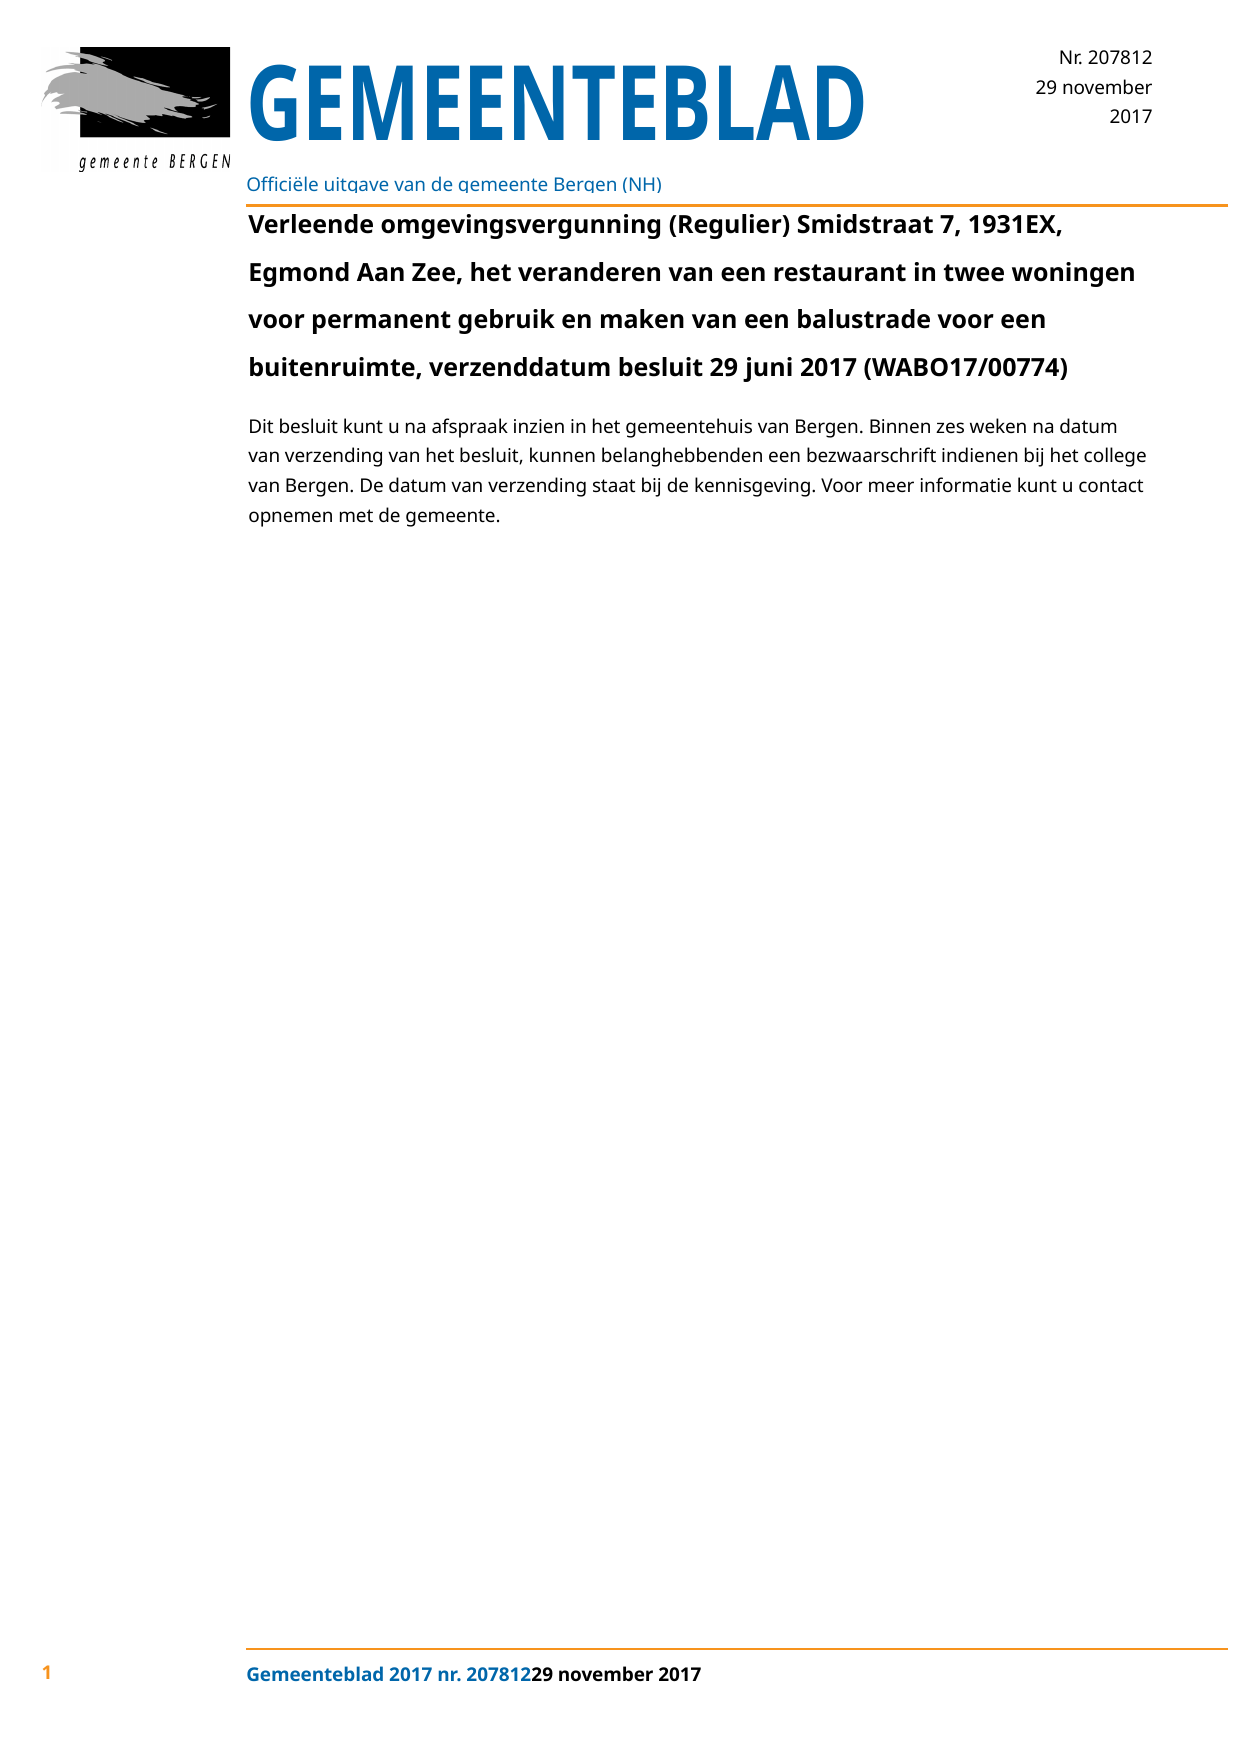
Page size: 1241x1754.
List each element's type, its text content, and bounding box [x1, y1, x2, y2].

text Verleende omgevingsvergunning (Regulier) Smidstraat 7, 1931EX, Egmond Aan Zee, het veranderen van een restaurant in twee woningen voor permanent gebruik en maken van een balustrade voor een buitenruimte, verzenddatum besluit 29 juni 2017 (WABO17/00774) [248, 207, 1152, 384]
picture [41, 47, 231, 172]
text Dit besluit kunt u na afspraak inzien in het gemeentehuis van Bergen. Binnen zes weken na datum van verzending van het besluit, kunnen belanghebbenden een bezwaarschrift indienen bij het college van Bergen. De datum van verzending staat bij de kennisgeving. Voor meer informatie kunt u contact opnemen met de gemeente. [248, 413, 1152, 528]
